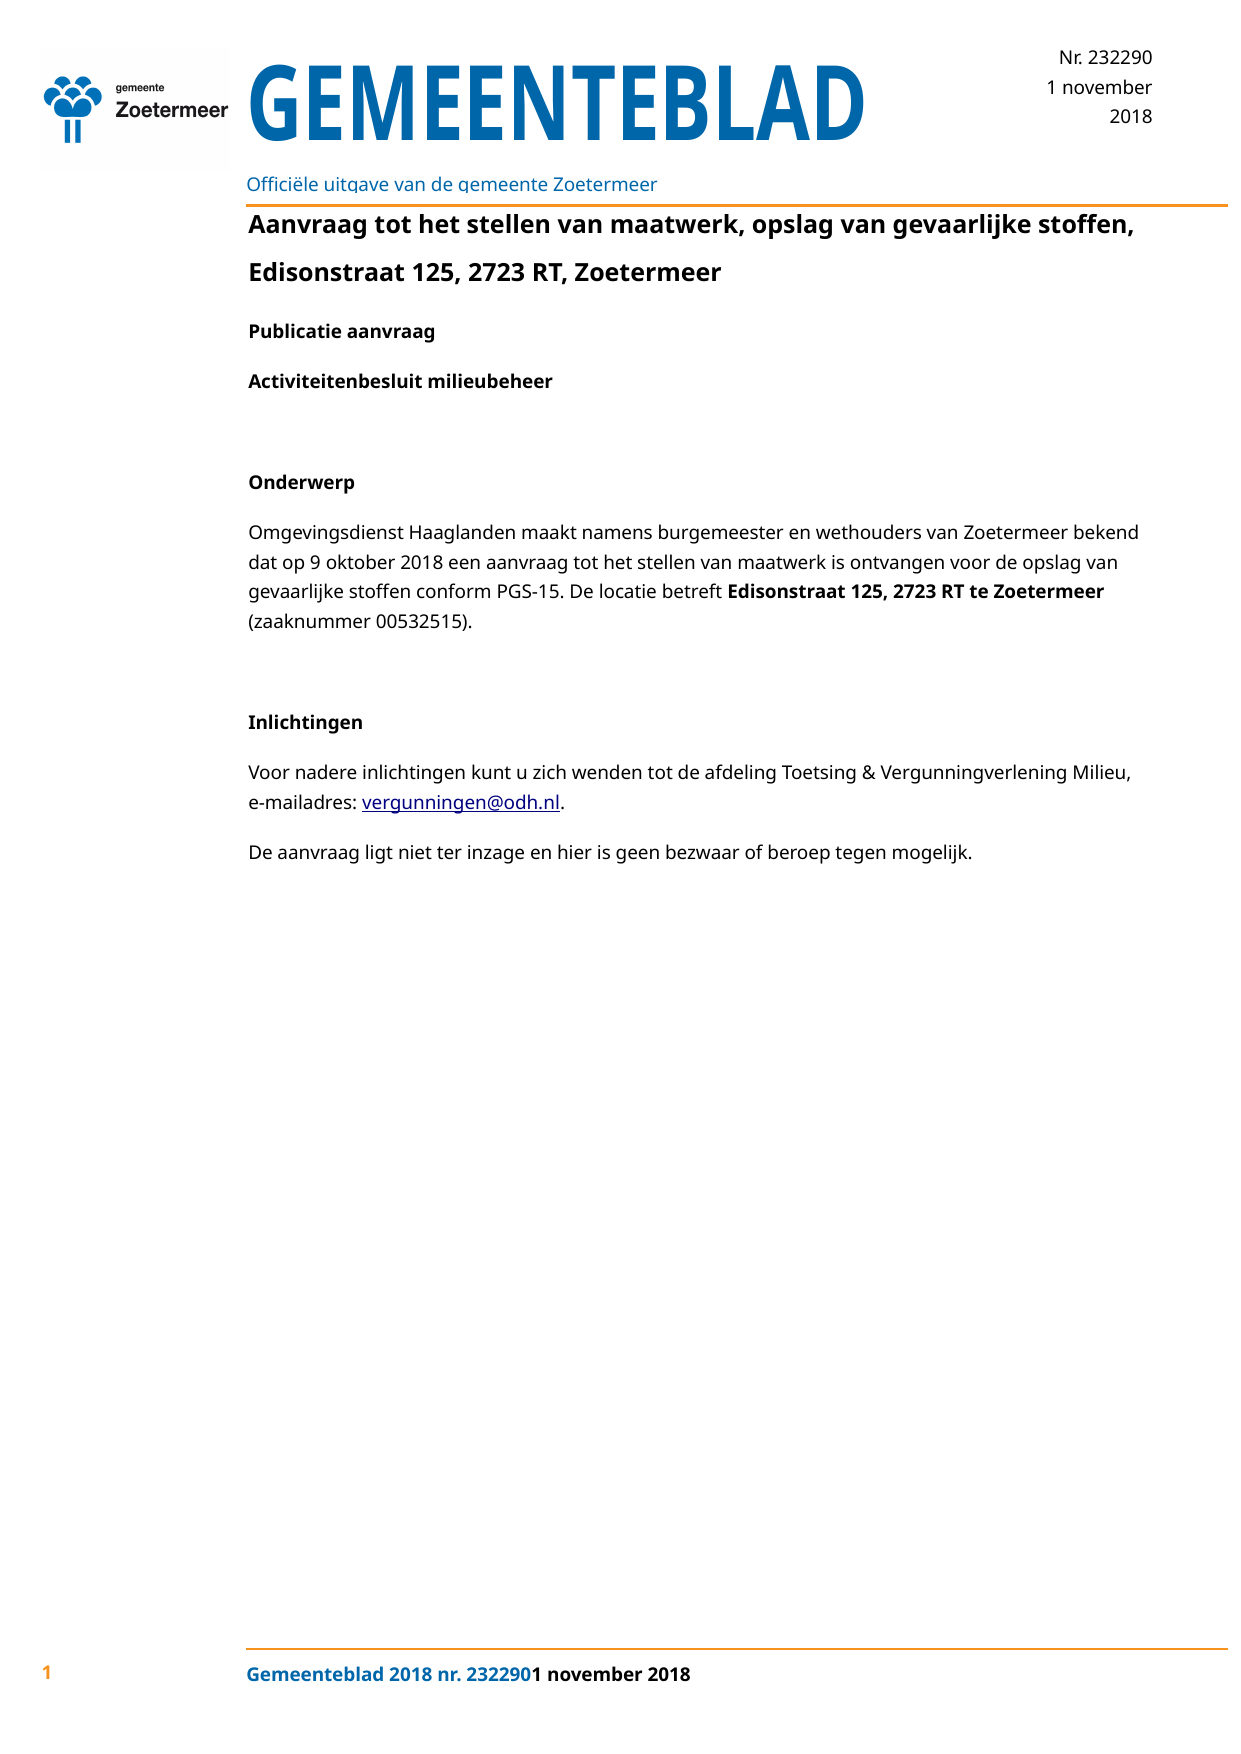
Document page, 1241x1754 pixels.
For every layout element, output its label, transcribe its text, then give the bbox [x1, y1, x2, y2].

text Aanvraag tot het stellen van maatwerk, opslag van gevaarlijke stoffen, Edisonstraat 125, 2723 RT, Zoetermeer [248, 207, 1152, 288]
text Voor nadere inlichtingen kunt u zich wenden tot de afdeling Toetsing & Vergunningverlening Milieu, e-mailadres: vergunningen@odh.nl. [248, 759, 1152, 815]
picture [41, 47, 231, 172]
text Inlichtingen [248, 709, 1152, 735]
text Omgevingsdienst Haaglanden maakt namens burgemeester en wethouders van Zoetermeer bekend dat op 9 oktober 2018 een aanvraag tot het stellen van maatwerk is ontvangen voor de opslag van gevaarlijke stoffen conform PGS-15. De locatie betreft Edisonstraat 125, 2723 RT te Zoetermeer (zaaknummer 00532515). [248, 519, 1152, 634]
text Onderwerp [248, 469, 1152, 495]
text Publicatie aanvraag [248, 318, 1152, 344]
text De aanvraag ligt niet ter inzage en hier is geen bezwaar of beroep tegen mogelijk. [248, 839, 1152, 865]
text Activiteitenbesluit milieubeheer [248, 368, 1152, 394]
